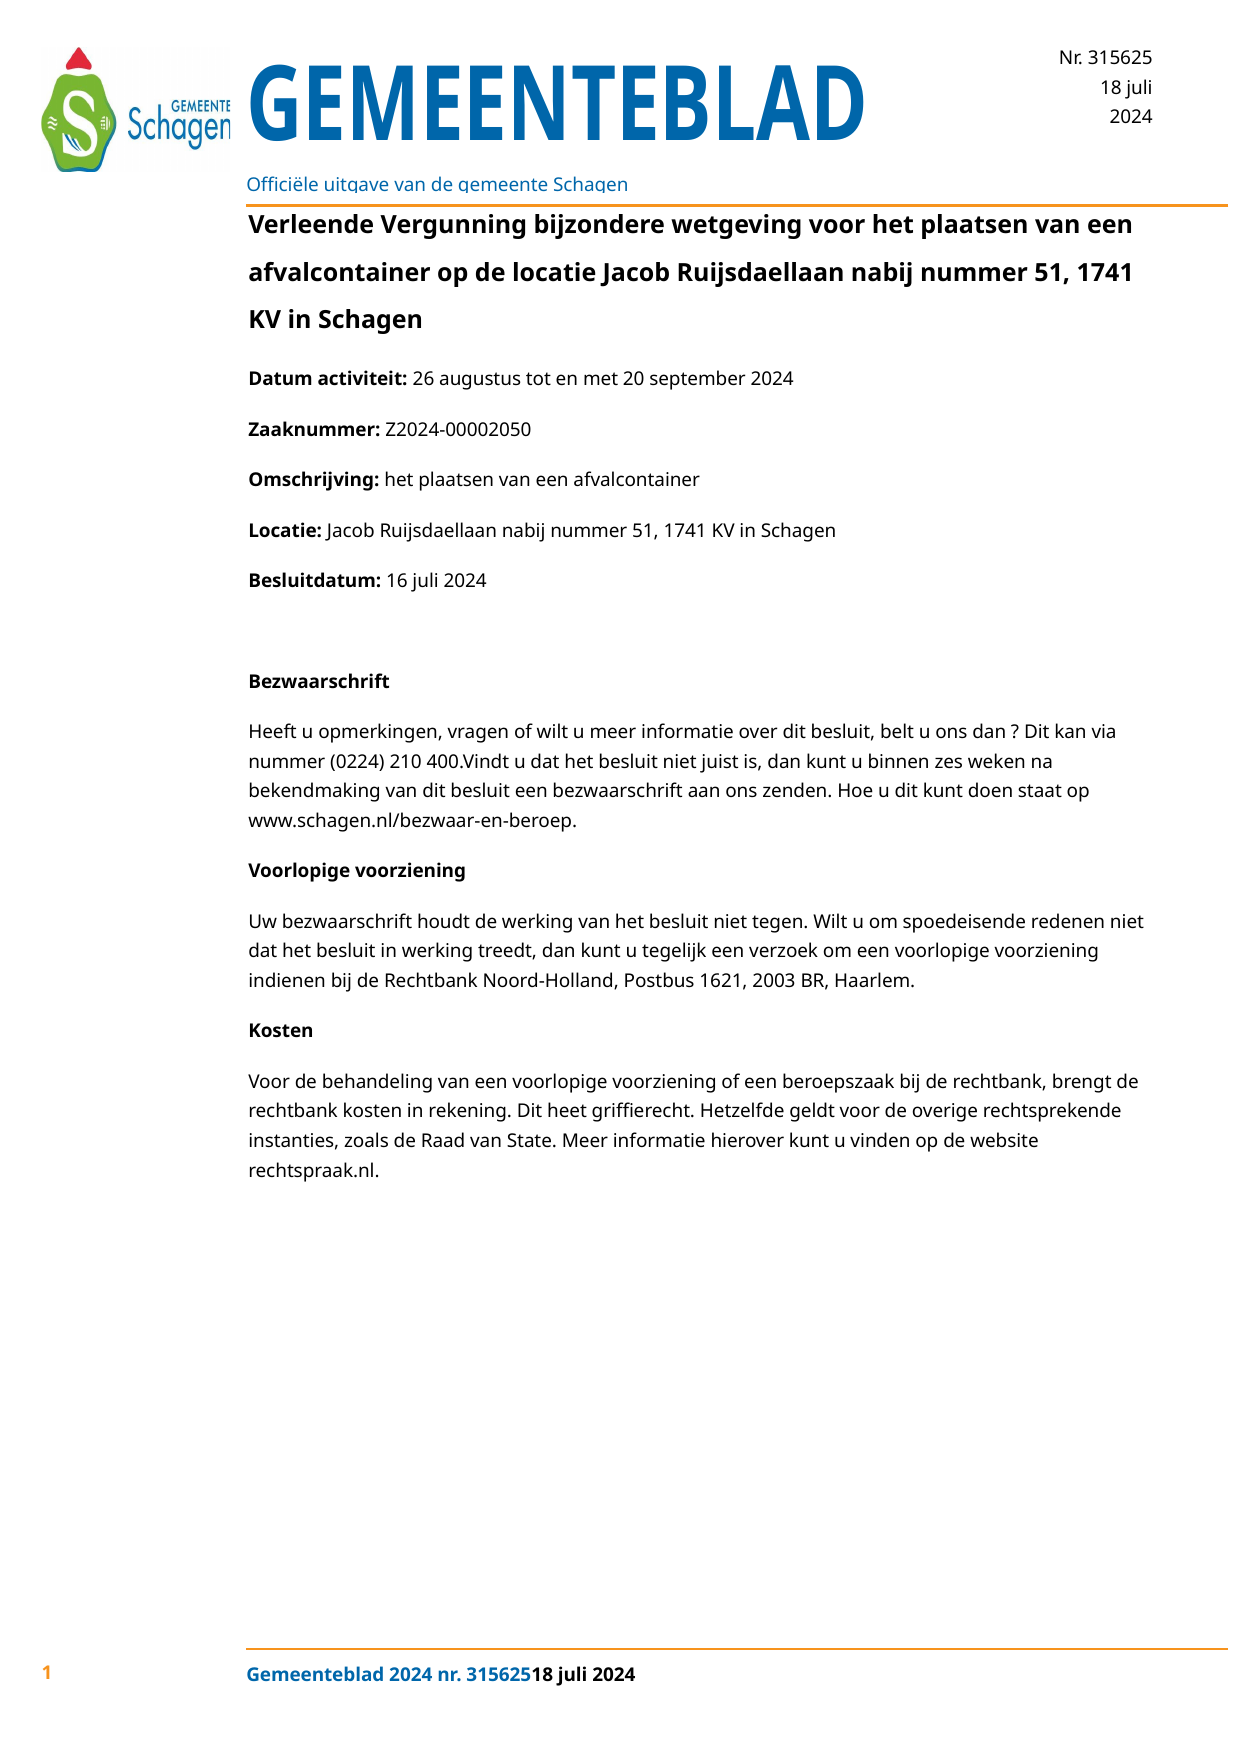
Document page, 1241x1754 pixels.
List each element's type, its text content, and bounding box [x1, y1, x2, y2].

text Uw bezwaarschrift houdt de werking van het besluit niet tegen. Wilt u om spoedeisende redenen niet dat het besluit in werking treedt, dan kunt u tegelijk een verzoek om een voorlopige voorziening indienen bij de Rechtbank Noord-Holland, Postbus 1621, 2003 BR, Haarlem. [248, 908, 1152, 993]
text Voor de behandeling van een voorlopige voorziening of een beroepszaak bij de rechtbank, brengt de rechtbank kosten in rekening. Dit heet griffierecht. Hetzelfde geldt voor de overige rechtsprekende instanties, zoals de Raad van State. Meer informatie hierover kunt u vinden op de website rechtspraak.nl. [248, 1068, 1152, 1182]
text Locatie: Jacob Ruijsdaellaan nabij nummer 51, 1741 KV in Schagen [248, 517, 1152, 542]
text Verleende Vergunning bijzondere wetgeving voor het plaatsen van een afvalcontainer op de locatie Jacob Ruijsdaellaan nabij nummer 51, 1741 KV in Schagen [248, 207, 1152, 336]
text Besluitdatum: 16 juli 2024 [248, 567, 1152, 593]
text Voorlopige voorziening [248, 858, 1152, 883]
text Omschrijving: het plaatsen van een afvalcontainer [248, 466, 1152, 492]
text Kosten [248, 1018, 1152, 1043]
text Bezwaarschrift [248, 668, 1152, 694]
picture [41, 47, 231, 172]
text Zaaknummer: Z2024-00002050 [248, 416, 1152, 442]
text Datum activiteit: 26 augustus tot en met 20 september 2024 [248, 366, 1152, 391]
text Heeft u opmerkingen, vragen of wilt u meer informatie over dit besluit, belt u ons dan ? Dit kan via nummer (0224) 210 400.Vindt u dat het besluit niet juist is, dan kunt u binnen zes weken na bekendmaking van dit besluit een bezwaarschrift aan ons zenden. Hoe u dit kunt doen staat op www.schagen.nl/bezwaar-en-beroep. [248, 718, 1152, 833]
